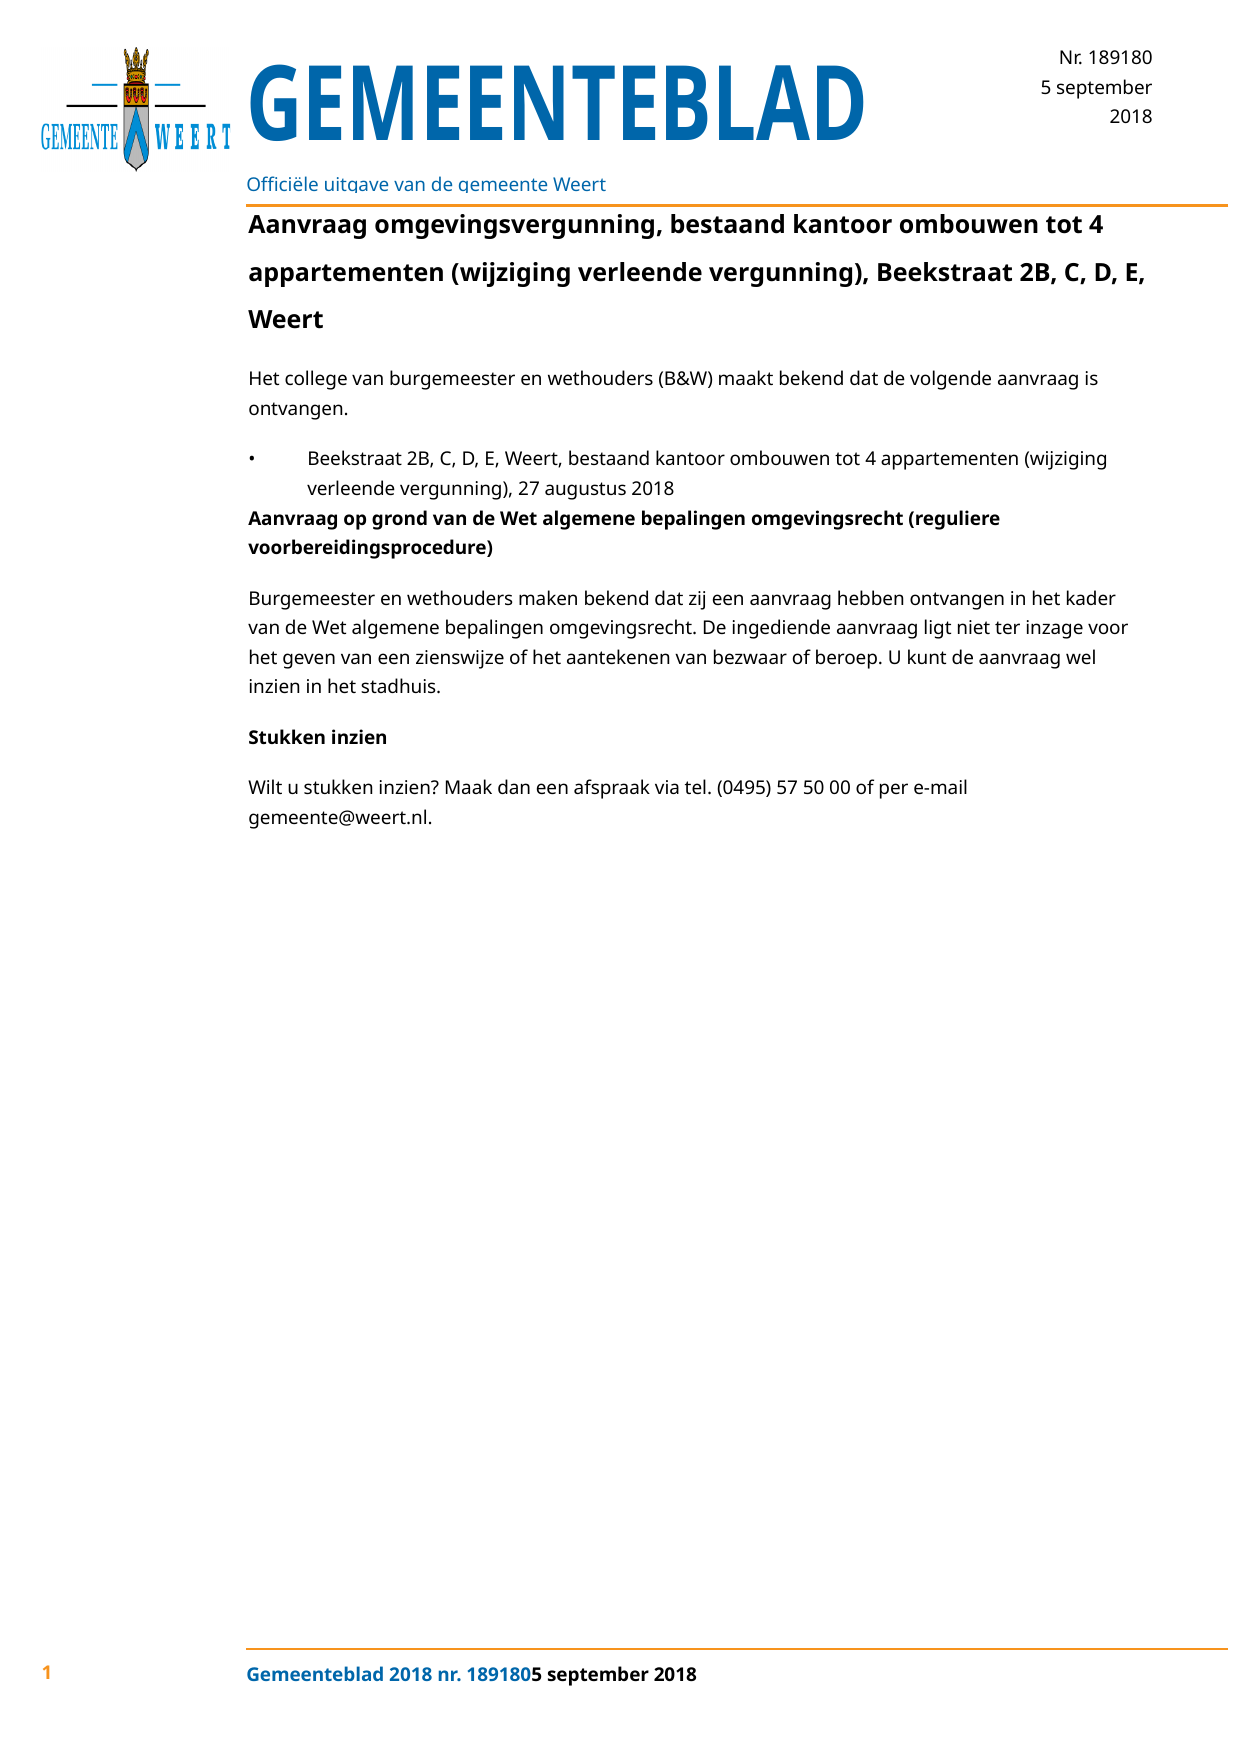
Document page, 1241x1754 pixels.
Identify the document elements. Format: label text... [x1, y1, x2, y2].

picture [41, 47, 231, 172]
text Aanvraag omgevingsvergunning, bestaand kantoor ombouwen tot 4 appartementen (wijziging verleende vergunning), Beekstraat 2B, C, D, E, Weert [248, 207, 1152, 336]
text Stukken inzien [248, 724, 1152, 749]
list Beekstraat 2B, C, D, E, Weert, bestaand kantoor ombouwen tot 4 appartementen (wijziging verleende vergunning), 27 augustus 2018 [248, 446, 1152, 501]
text Aanvraag op grond van de Wet algemene bepalingen omgevingsrecht (reguliere voorbereidingsprocedure) [248, 505, 1152, 560]
text Het college van burgemeester en wethouders (B&W) maakt bekend dat de volgende aanvraag is ontvangen. [248, 366, 1152, 421]
text Wilt u stukken inzien? Maak dan een afspraak via tel. (0495) 57 50 00 of per e-mail gemeente@weert.nl. [248, 774, 1152, 829]
text Burgemeester en wethouders maken bekend dat zij een aanvraag hebben ontvangen in het kader van de Wet algemene bepalingen omgevingsrecht. De ingediende aanvraag ligt niet ter inzage voor het geven van een zienswijze of het aantekenen van bezwaar of beroep. U kunt de aanvraag wel inzien in het stadhuis. [248, 585, 1152, 699]
